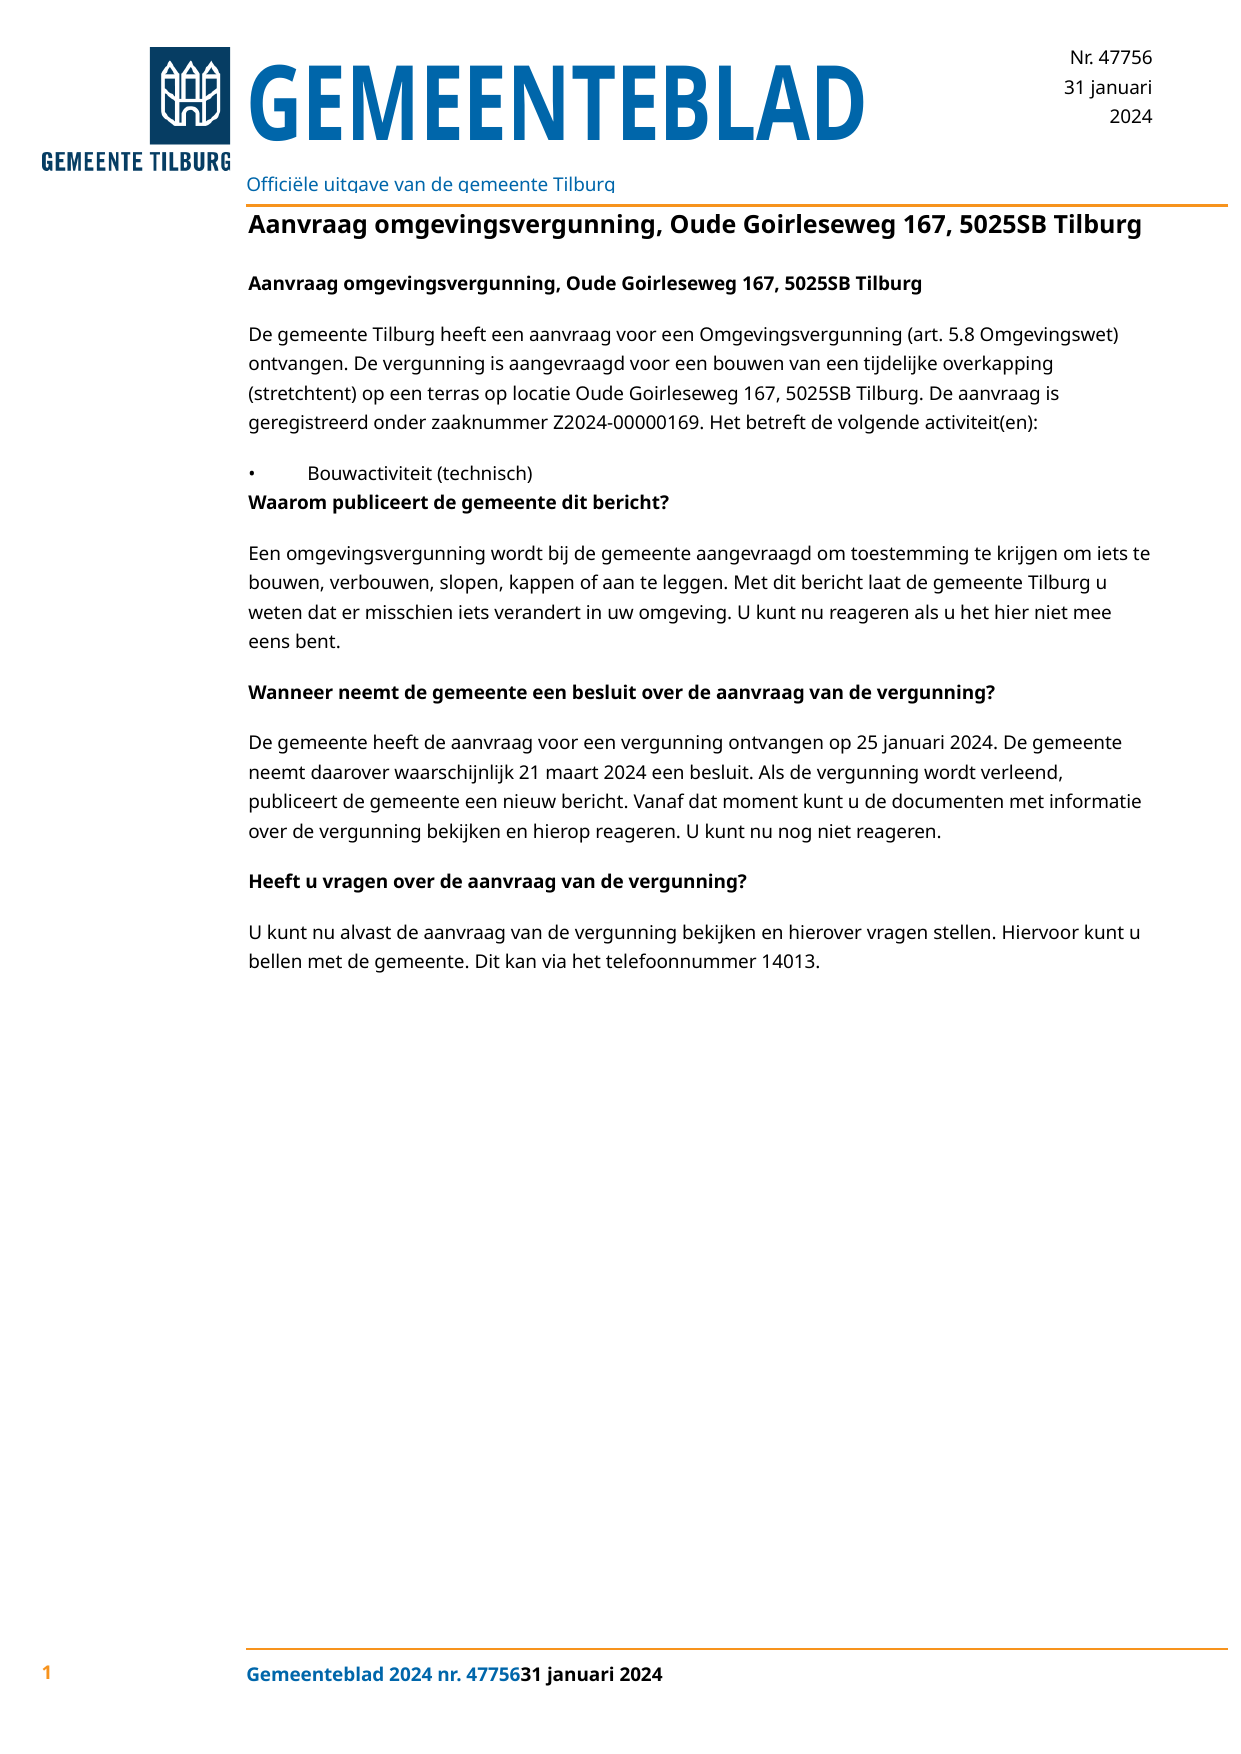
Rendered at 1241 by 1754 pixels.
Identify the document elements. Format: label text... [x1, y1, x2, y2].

text De gemeente Tilburg heeft een aanvraag voor een Omgevingsvergunning (art. 5.8 Omgevingswet) ontvangen. De vergunning is aangevraagd voor een bouwen van een tijdelijke overkapping (stretchtent) op een terras op locatie Oude Goirleseweg 167, 5025SB Tilburg. De aanvraag is geregistreerd onder zaaknummer Z2024-00000169. Het betreft de volgende activiteit(en): [248, 321, 1152, 435]
text Heeft u vragen over de aanvraag van de vergunning? [248, 869, 1152, 894]
text Wanneer neemt de gemeente een besluit over de aanvraag van de vergunning? [248, 679, 1152, 705]
text Aanvraag omgevingsvergunning, Oude Goirleseweg 167, 5025SB Tilburg [248, 207, 1152, 241]
list Bouwactiviteit (technisch) [248, 460, 1152, 486]
picture [41, 47, 231, 172]
text De gemeente heeft de aanvraag voor een vergunning ontvangen op 25 januari 2024. De gemeente neemt daarover waarschijnlijk 21 maart 2024 een besluit. Als de vergunning wordt verleend, publiceert de gemeente een nieuw bericht. Vanaf dat moment kunt u de documenten met informatie over de vergunning bekijken en hierop reageren. U kunt nu nog niet reageren. [248, 729, 1152, 844]
text Aanvraag omgevingsvergunning, Oude Goirleseweg 167, 5025SB Tilburg [248, 270, 1152, 296]
text Een omgevingsvergunning wordt bij de gemeente aangevraagd om toestemming te krijgen om iets te bouwen, verbouwen, slopen, kappen of aan te leggen. Met dit bericht laat de gemeente Tilburg u weten dat er misschien iets verandert in uw omgeving. U kunt nu reageren als u het hier niet mee eens bent. [248, 540, 1152, 654]
text Waarom publiceert de gemeente dit bericht? [248, 489, 1152, 515]
text U kunt nu alvast de aanvraag van de vergunning bekijken en hierover vragen stellen. Hiervoor kunt u bellen met de gemeente. Dit kan via het telefoonnummer 14013. [248, 919, 1152, 974]
